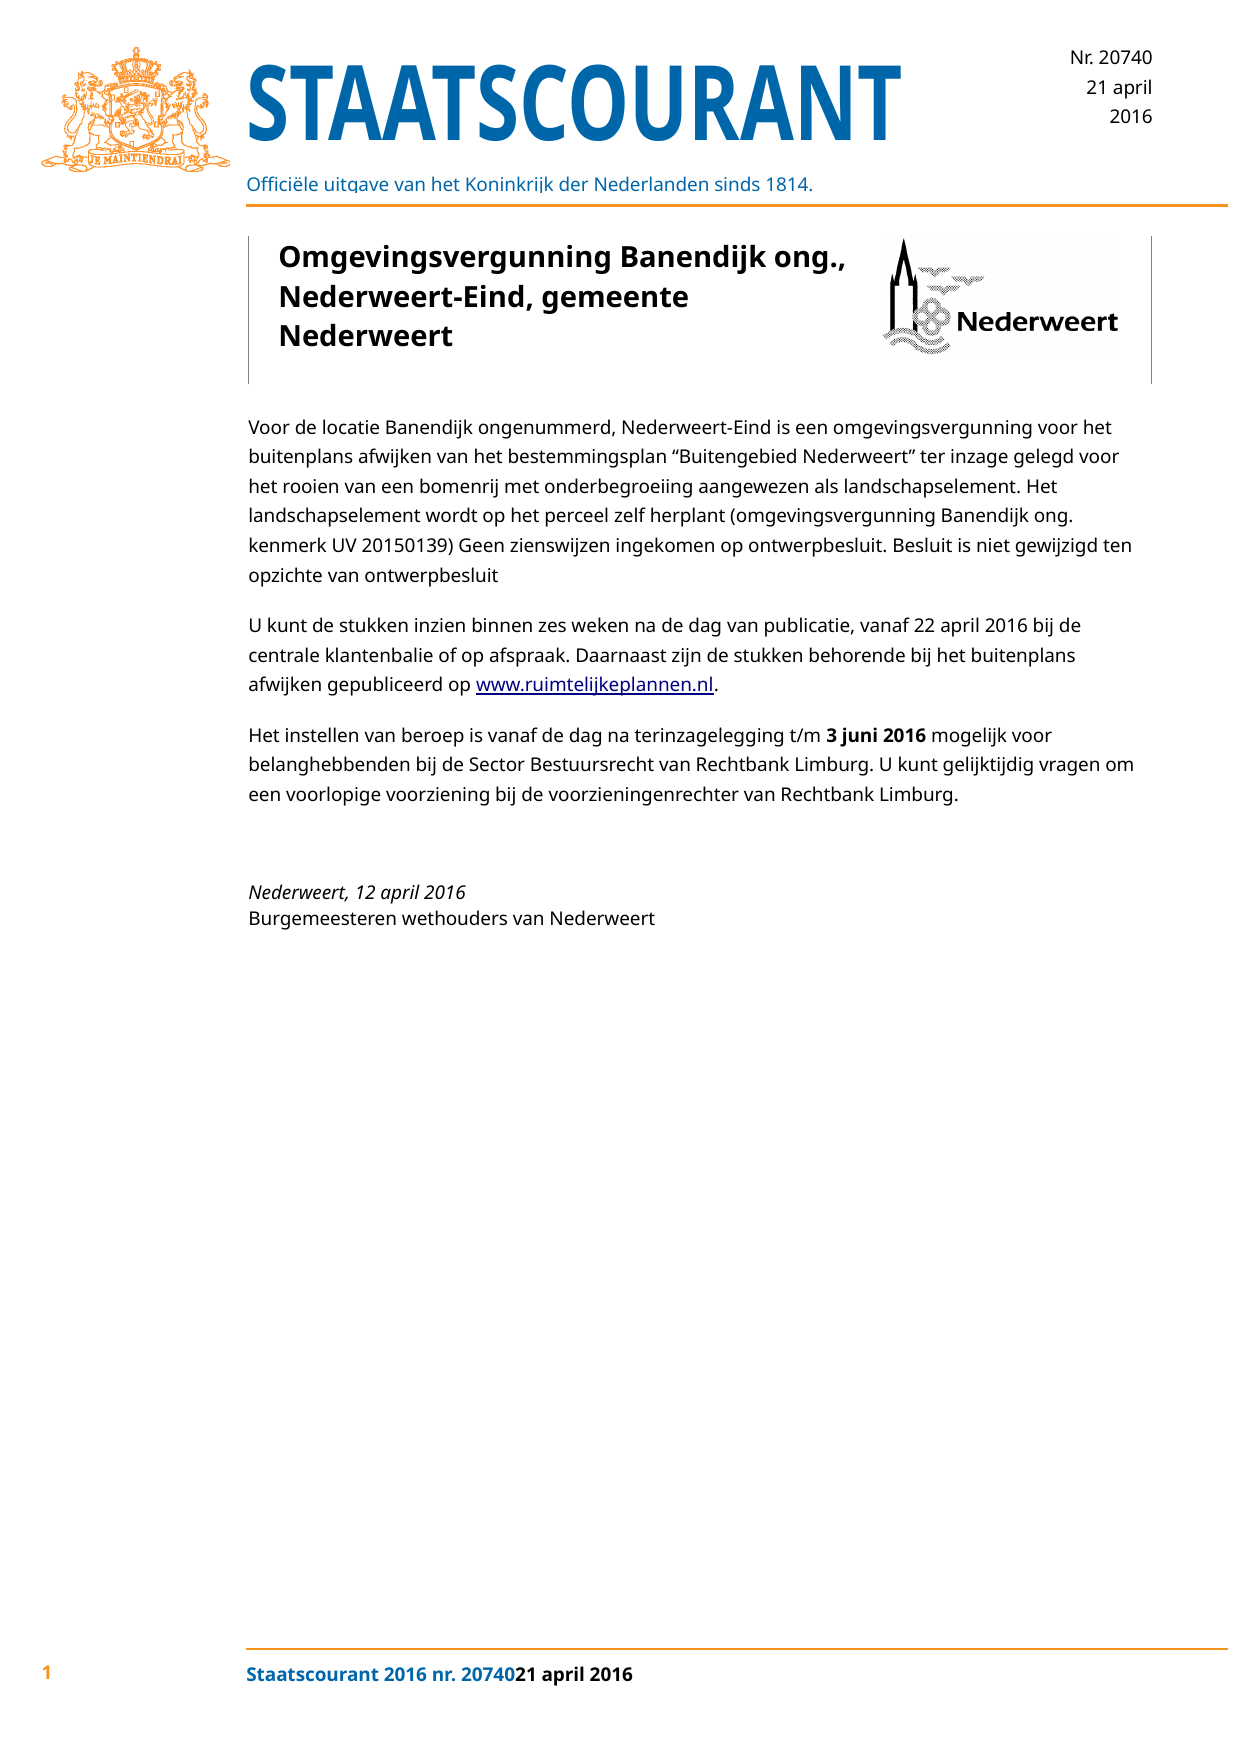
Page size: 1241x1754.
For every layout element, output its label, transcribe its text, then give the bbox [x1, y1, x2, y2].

picture [882, 236, 1119, 355]
picture [41, 47, 231, 172]
text Burgemeesteren wethouders van Nederweert [248, 905, 1152, 931]
text Nederweert, 12 april 2016 [248, 879, 1152, 905]
table_header [850, 236, 1151, 384]
text Voor de locatie Banendijk ongenummerd, Nederweert-Eind is een omgevingsvergunning voor het buitenplans afwijken van het bestemmingsplan “Buitengebied Nederweert” ter inzage gelegd voor het rooien van een bomenrij met onderbegroeiing aangewezen als landschapselement. Het landschapselement wordt op het perceel zelf herplant (omgevingsvergunning Banendijk ong. kenmerk UV 20150139) Geen zienswijzen ingekomen op ontwerpbesluit. Besluit is niet gewijzigd ten opzichte van ontwerpbesluit [248, 414, 1152, 588]
table_header Omgevingsvergunning Banendijk ong., Nederweert-Eind, gemeente Nederweert [249, 236, 850, 384]
text U kunt de stukken inzien binnen zes weken na de dag van publicatie, vanaf 22 april 2016 bij de centrale klantenbalie of op afspraak. Daarnaast zijn de stukken behorende bij het buitenplans afwijken gepubliceerd op www.ruimtelijkeplannen.nl. [248, 612, 1152, 697]
text Het instellen van beroep is vanaf de dag na terinzagelegging t/m 3 juni 2016 mogelijk voor belanghebbenden bij de Sector Bestuursrecht van Rechtbank Limburg. U kunt gelijktijdig vragen om een voorlopige voorziening bij de voorzieningenrechter van Rechtbank Limburg. [248, 722, 1152, 807]
